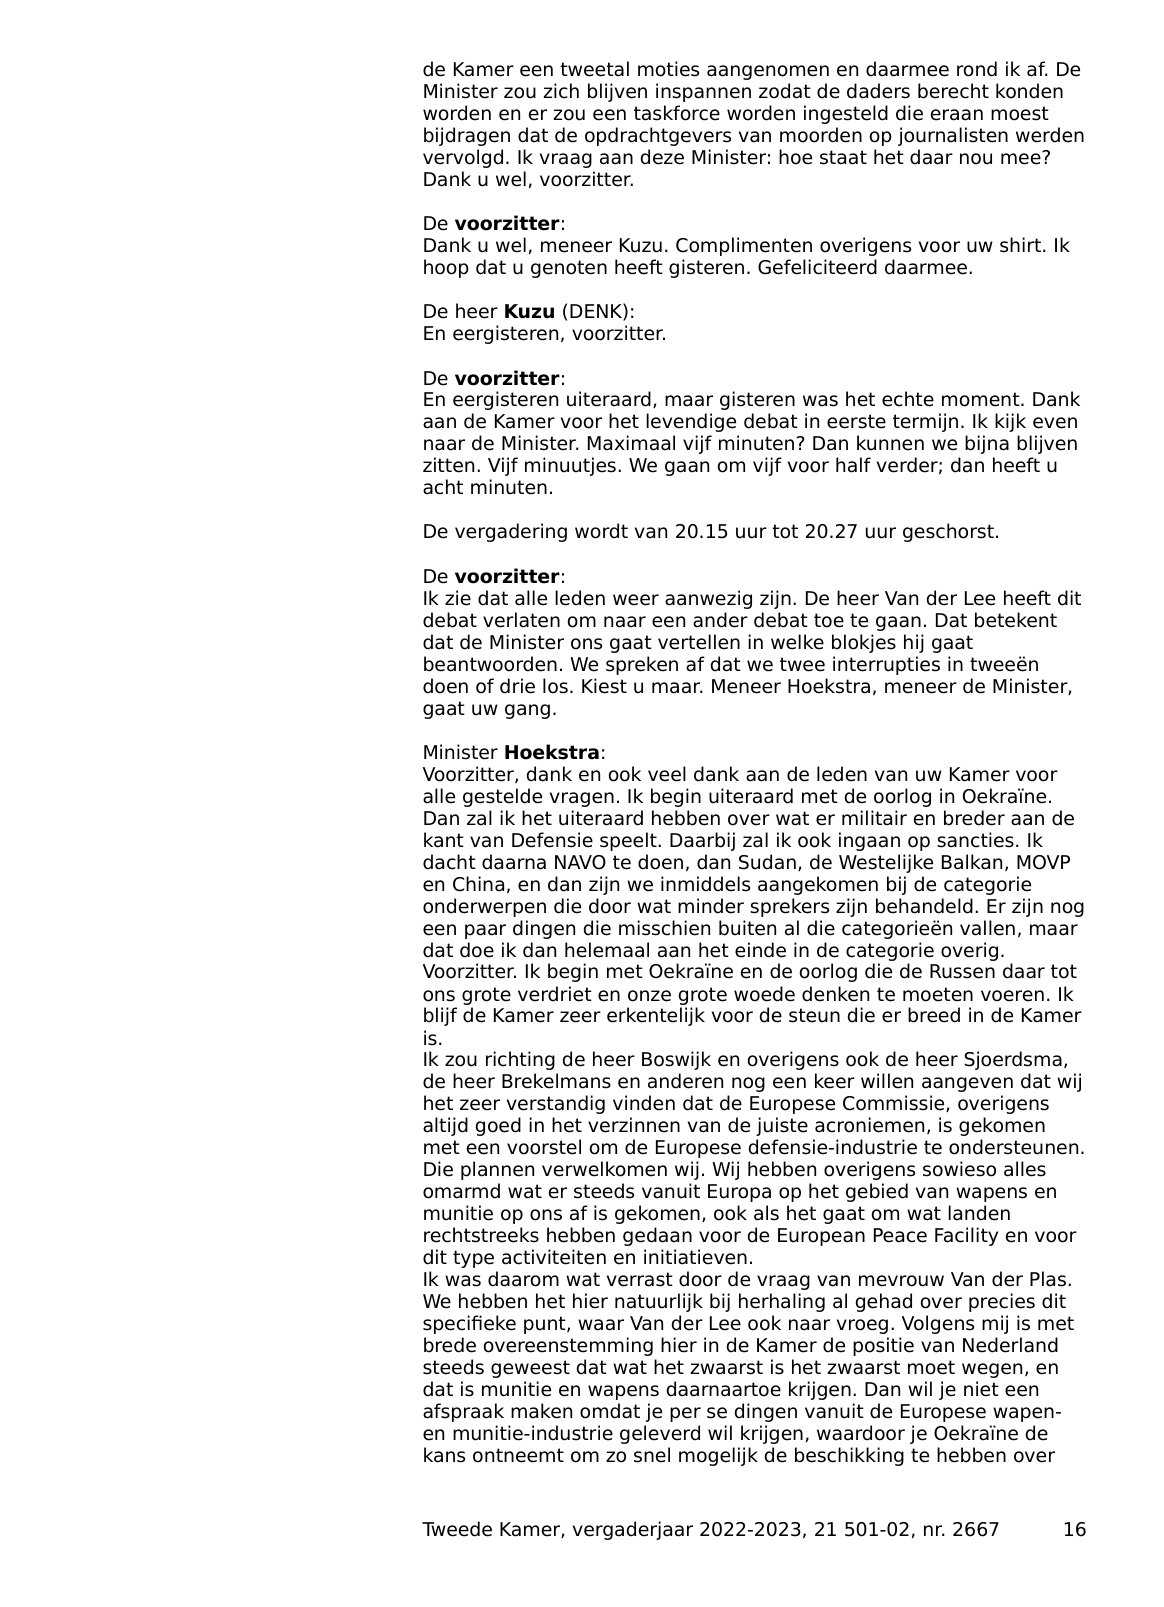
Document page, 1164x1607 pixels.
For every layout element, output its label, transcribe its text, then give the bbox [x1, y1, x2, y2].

text De voorzitter: [422, 367, 1087, 389]
text Voorzitter, dank en ook veel dank aan de leden van uw Kamer voor alle gestelde vragen. Ik begin uiteraard met de oorlog in Oekraïne. Dan zal ik het uiteraard hebben over wat er militair en breder aan de kant van Defensie speelt. Daarbij zal ik ook ingaan op sancties. Ik dacht daarna NAVO te doen, dan Sudan, de Westelijke Balkan, MOVP en China, en dan zijn we inmiddels aangekomen bij de categorie onderwerpen die door wat minder sprekers zijn behandeld. Er zijn nog een paar dingen die misschien buiten al die categorieën vallen, maar dat doe ik dan helemaal aan het einde in de categorie overig. [422, 764, 1087, 961]
text De heer Kuzu (DENK): [422, 301, 1087, 323]
text De voorzitter: [422, 566, 1087, 588]
text Ik zie dat alle leden weer aanwezig zijn. De heer Van der Lee heeft dit debat verlaten om naar een ander debat toe te gaan. Dat betekent dat de Minister ons gaat vertellen in welke blokjes hij gaat beantwoorden. We spreken af dat we twee interrupties in tweeën doen of drie los. Kiest u maar. Meneer Hoekstra, meneer de Minister, gaat uw gang. [422, 588, 1087, 719]
text Minister Hoekstra: [422, 742, 1087, 764]
text Ik was daarom wat verrast door de vraag van mevrouw Van der Plas. We hebben het hier natuurlijk bij herhaling al gehad over precies dit specifieke punt, waar Van der Lee ook naar vroeg. Volgens mij is met brede overeenstemming hier in de Kamer de positie van Nederland steeds geweest dat wat het zwaarst is het zwaarst moet wegen, en dat is munitie en wapens daarnaartoe krijgen. Dan wil je niet een afspraak maken omdat je per se dingen vanuit de Europese wapen- en munitie-industrie geleverd wil krijgen, waardoor je Oekraïne de kans ontneemt om zo snel mogelijk de beschikking te hebben over [422, 1269, 1087, 1467]
text De vergadering wordt van 20.15 uur tot 20.27 uur geschorst. [422, 521, 1087, 543]
text Ik zou richting de heer Boswijk en overigens ook de heer Sjoerdsma, de heer Brekelmans en anderen nog een keer willen aangeven dat wij het zeer verstandig vinden dat de Europese Commissie, overigens altijd goed in het verzinnen van de juiste acroniemen, is gekomen met een voorstel om de Europese defensie-industrie te ondersteunen. Die plannen verwelkomen wij. Wij hebben overigens sowieso alles omarmd wat er steeds vanuit Europa op het gebied van wapens en munitie op ons af is gekomen, ook als het gaat om wat landen rechtstreeks hebben gedaan voor de European Peace Facility en voor dit type activiteiten en initiatieven. [422, 1049, 1087, 1269]
text De voorzitter: [422, 213, 1087, 235]
text Dank u wel, voorzitter. [422, 169, 1087, 191]
text de Kamer een tweetal moties aangenomen en daarmee rond ik af. De Minister zou zich blijven inspannen zodat de daders berecht konden worden en er zou een taskforce worden ingesteld die eraan moest bijdragen dat de opdrachtgevers van moorden op journalisten werden vervolgd. Ik vraag aan deze Minister: hoe staat het daar nou mee? [422, 59, 1087, 169]
text En eergisteren uiteraard, maar gisteren was het echte moment. Dank aan de Kamer voor het levendige debat in eerste termijn. Ik kijk even naar de Minister. Maximaal vijf minuten? Dan kunnen we bijna blijven zitten. Vijf minuutjes. We gaan om vijf voor half verder; dan heeft u acht minuten. [422, 389, 1087, 499]
text En eergisteren, voorzitter. [422, 323, 1087, 345]
text Voorzitter. Ik begin met Oekraïne en de oorlog die de Russen daar tot ons grote verdriet en onze grote woede denken te moeten voeren. Ik blijf de Kamer zeer erkentelijk voor de steun die er breed in de Kamer is. [422, 961, 1087, 1049]
text Dank u wel, meneer Kuzu. Complimenten overigens voor uw shirt. Ik hoop dat u genoten heeft gisteren. Gefeliciteerd daarmee. [422, 235, 1087, 279]
